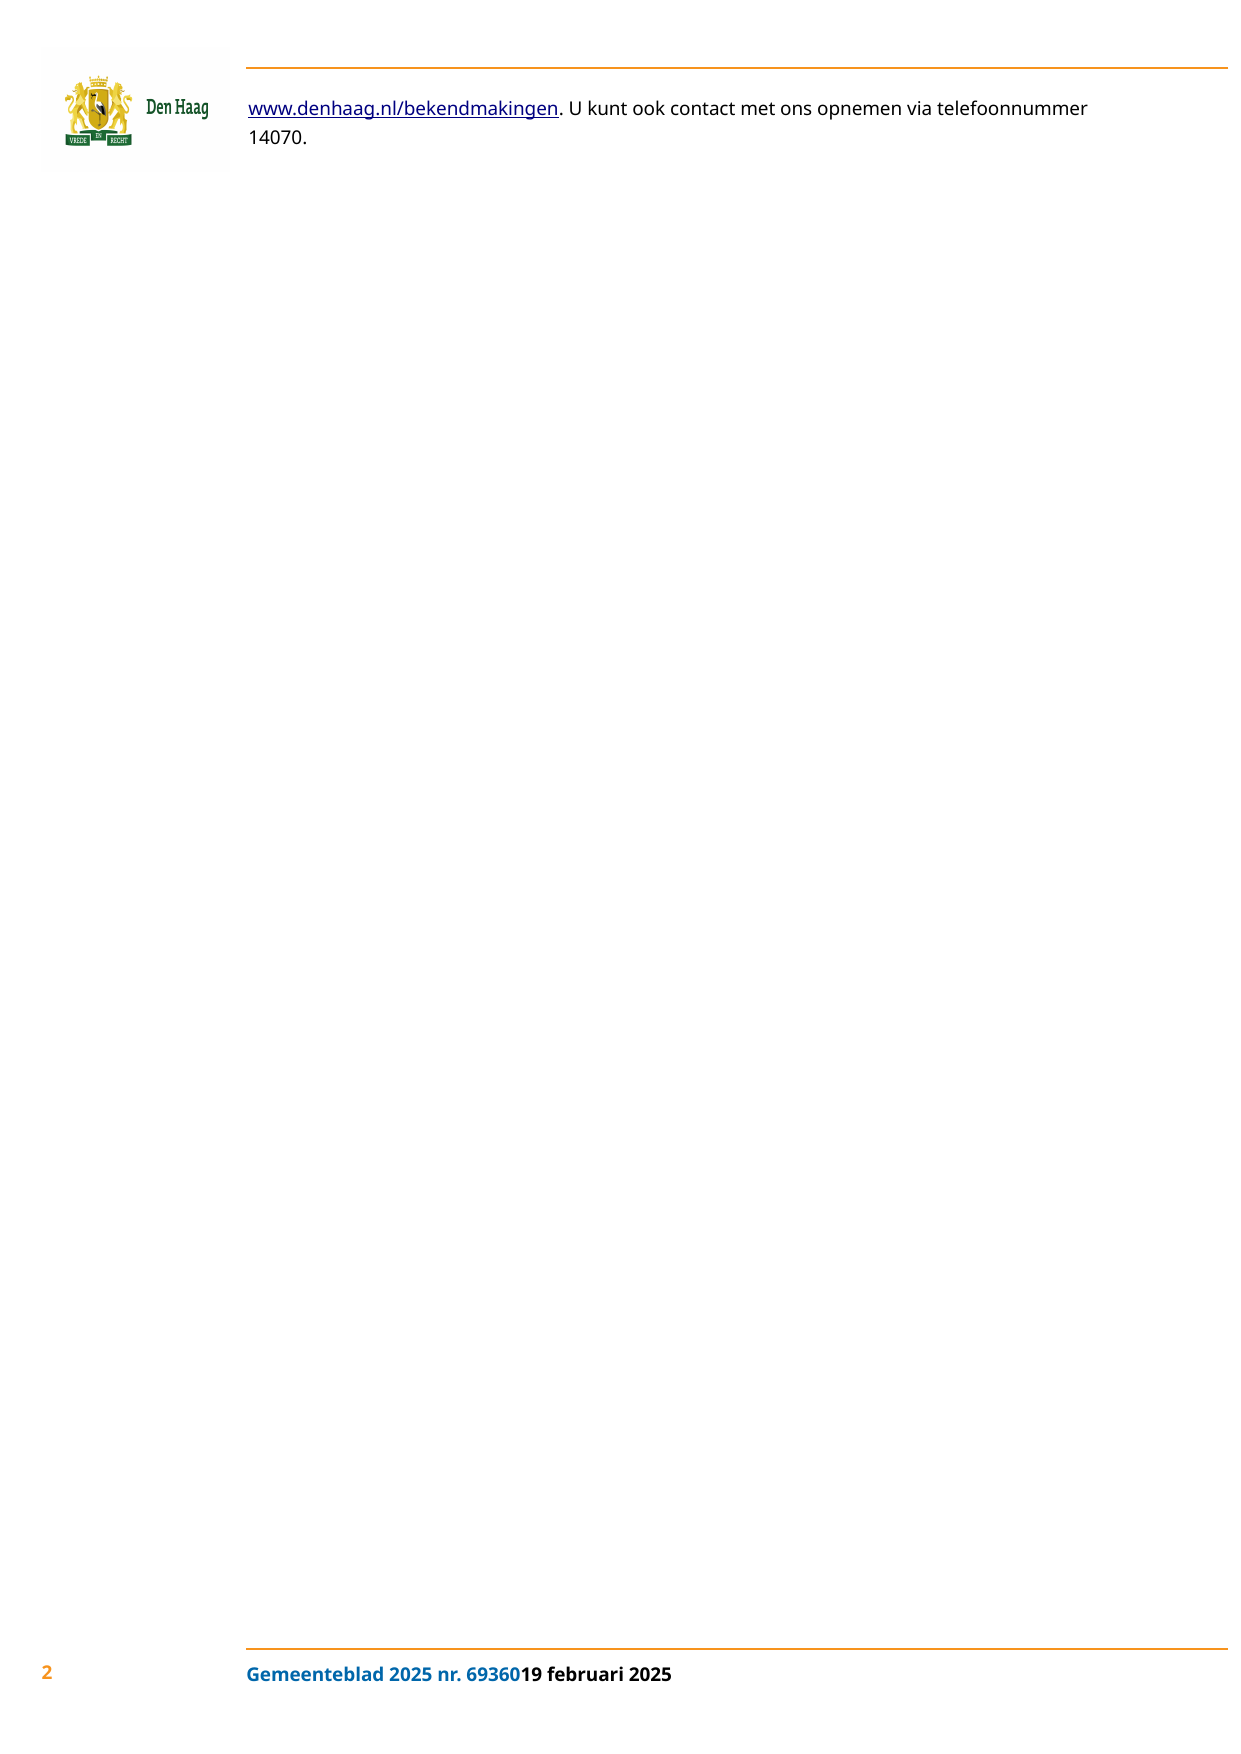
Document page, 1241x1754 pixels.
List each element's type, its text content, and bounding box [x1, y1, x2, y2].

text www.denhaag.nl/bekendmakingen. U kunt ook contact met ons opnemen via telefoonnummer 14070. [248, 95, 1152, 150]
picture [41, 47, 231, 172]
